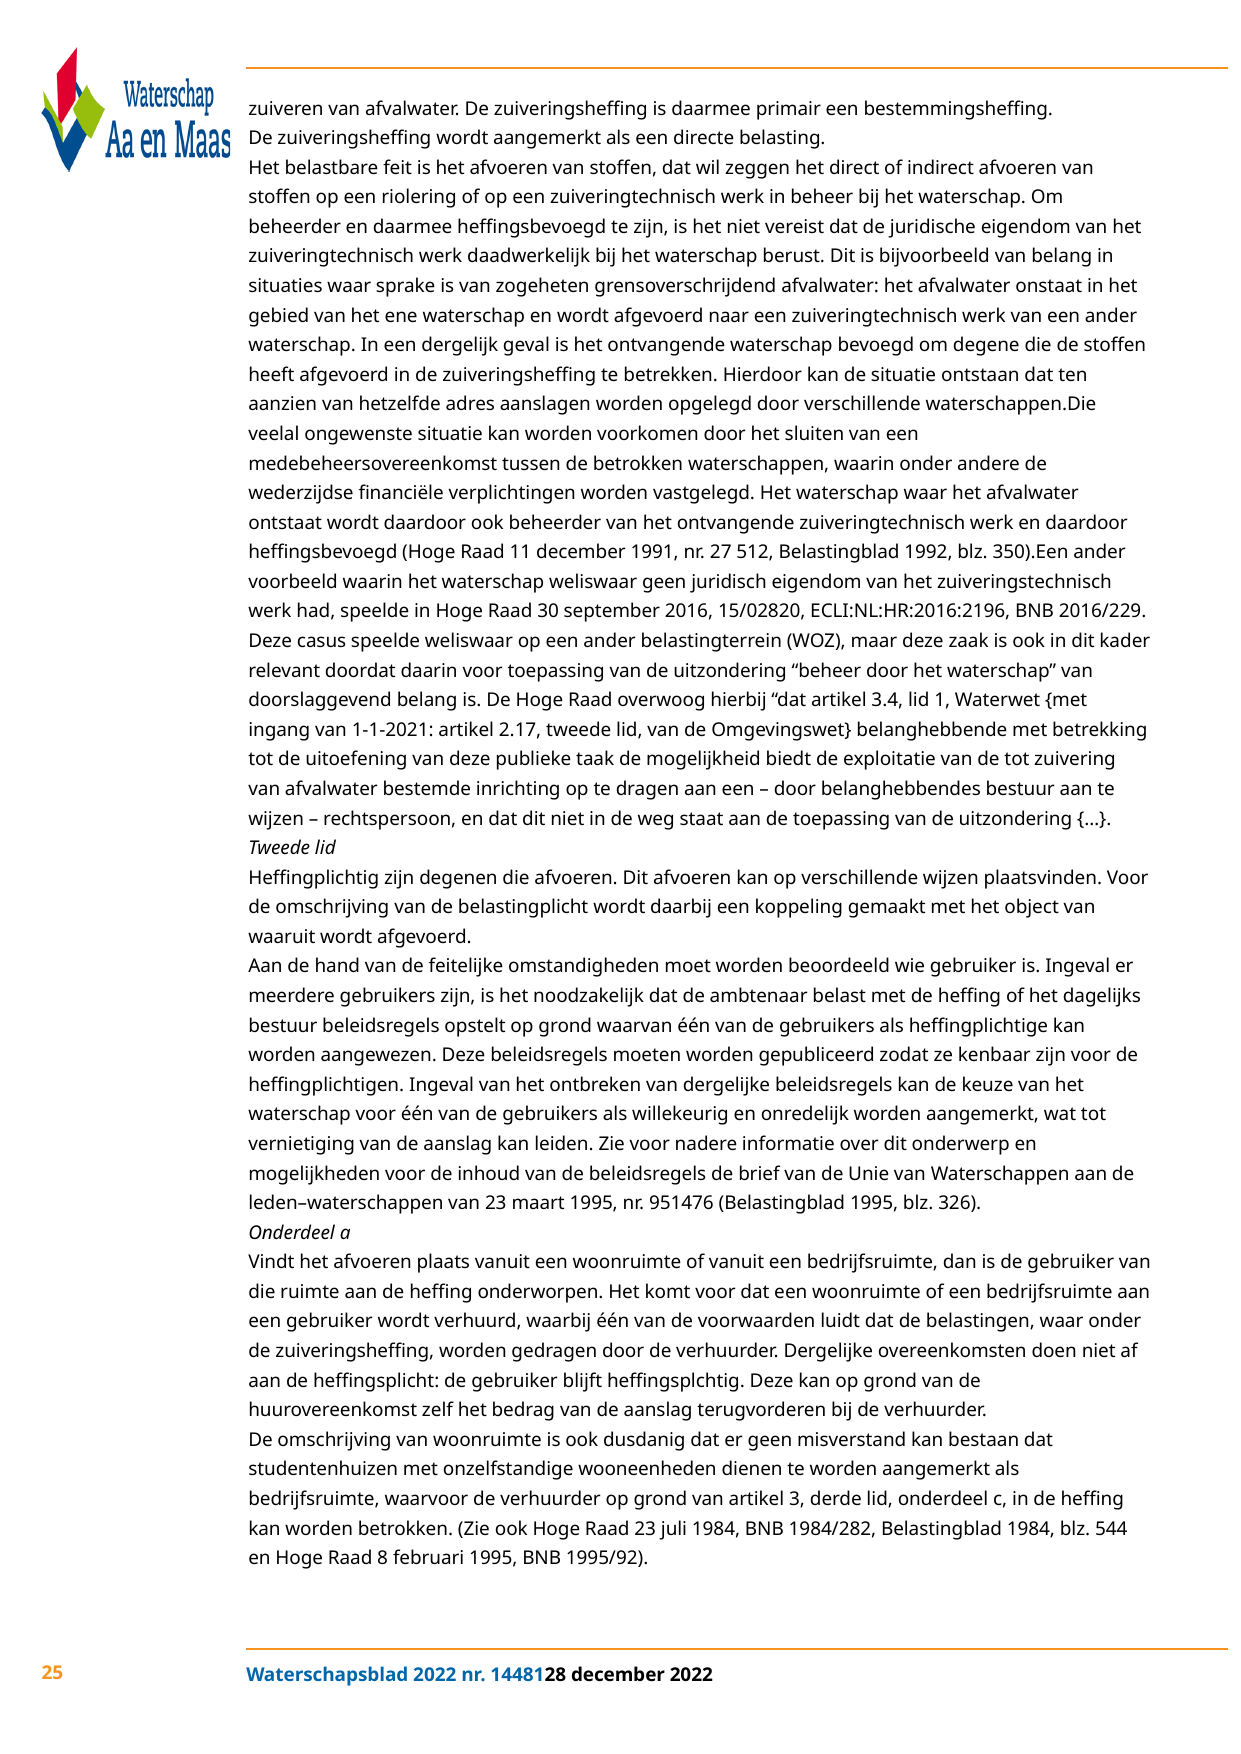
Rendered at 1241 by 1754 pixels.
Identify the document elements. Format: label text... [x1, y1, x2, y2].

text zuiveren van afvalwater. De zuiveringsheffing is daarmee primair een bestemmingsheffing. [248, 95, 1152, 121]
text Het belastbare feit is het afvoeren van stoffen, dat wil zeggen het direct of indirect afvoeren van stoffen op een riolering of op een zuiveringtechnisch werk in beheer bij het waterschap. Om beheerder en daarmee heffingsbevoegd te zijn, is het niet vereist dat de juridische eigendom van het zuiveringtechnisch werk daadwerkelijk bij het waterschap berust. Dit is bijvoorbeeld van belang in situaties waar sprake is van zogeheten grensoverschrijdend afvalwater: het afvalwater onstaat in het gebied van het ene waterschap en wordt afgevoerd naar een zuiveringtechnisch werk van een ander waterschap. In een dergelijk geval is het ontvangende waterschap bevoegd om degene die de stoffen heeft afgevoerd in de zuiveringsheffing te betrekken. Hierdoor kan de situatie ontstaan dat ten aanzien van hetzelfde adres aanslagen worden opgelegd door verschillende waterschappen.Die veelal ongewenste situatie kan worden voorkomen door het sluiten van een medebeheersovereenkomst tussen de betrokken waterschappen, waarin onder andere de wederzijdse financiële verplichtingen worden vastgelegd. Het waterschap waar het afvalwater ontstaat wordt daardoor ook beheerder van het ontvangende zuiveringtechnisch werk en daardoor heffingsbevoegd (Hoge Raad 11 december 1991, nr. 27 512, Belastingblad 1992, blz. 350).Een ander voorbeeld waarin het waterschap weliswaar geen juridisch eigendom van het zuiveringstechnisch werk had, speelde in Hoge Raad 30 september 2016, 15/02820, ECLI:NL:HR:2016:2196, BNB 2016/229. Deze casus speelde weliswaar op een ander belastingterrein (WOZ), maar deze zaak is ook in dit kader relevant doordat daarin voor toepassing van de uitzondering “beheer door het waterschap” van doorslaggevend belang is. De Hoge Raad overwoog hierbij “dat artikel 3.4, lid 1, Waterwet {met ingang van 1-1-2021: artikel 2.17, tweede lid, van de Omgevingswet} belanghebbende met betrekking tot de uitoefening van deze publieke taak de mogelijkheid biedt de exploitatie van de tot zuivering van afvalwater bestemde inrichting op te dragen aan een – door belanghebbendes bestuur aan te wijzen – rechtspersoon, en dat dit niet in de weg staat aan de toepassing van de uitzondering {…}. [248, 154, 1152, 831]
text Tweede lid [248, 834, 1152, 860]
text De zuiveringsheffing wordt aangemerkt als een directe belasting. [248, 124, 1152, 150]
text Vindt het afvoeren plaats vanuit een woonruimte of vanuit een bedrijfsruimte, dan is de gebruiker van die ruimte aan de heffing onderworpen. Het komt voor dat een woonruimte of een bedrijfsruimte aan een gebruiker wordt verhuurd, waarbij één van de voorwaarden luidt dat de belastingen, waar onder de zuiveringsheffing, worden gedragen door de verhuurder. Dergelijke overeenkomsten doen niet af aan de heffingsplicht: de gebruiker blijft heffingsplchtig. Deze kan op grond van de huurovereenkomst zelf het bedrag van de aanslag terugvorderen bij de verhuurder. [248, 1248, 1152, 1422]
text De omschrijving van woonruimte is ook dusdanig dat er geen misverstand kan bestaan dat studentenhuizen met onzelfstandige wooneenheden dienen te worden aangemerkt als bedrijfsruimte, waarvoor de verhuurder op grond van artikel 3, derde lid, onderdeel c, in de heffing kan worden betrokken. (Zie ook Hoge Raad 23 juli 1984, BNB 1984/282, Belastingblad 1984, blz. 544 en Hoge Raad 8 februari 1995, BNB 1995/92). [248, 1426, 1152, 1570]
text Onderdeel a [248, 1219, 1152, 1245]
text Aan de hand van de feitelijke omstandigheden moet worden beoordeeld wie gebruiker is. Ingeval er meerdere gebruikers zijn, is het noodzakelijk dat de ambtenaar belast met de heffing of het dagelijks bestuur beleidsregels opstelt op grond waarvan één van de gebruikers als heffingplichtige kan worden aangewezen. Deze beleidsregels moeten worden gepubliceerd zodat ze kenbaar zijn voor de heffingplichtigen. Ingeval van het ontbreken van dergelijke beleidsregels kan de keuze van het waterschap voor één van de gebruikers als willekeurig en onredelijk worden aangemerkt, wat tot vernietiging van de aanslag kan leiden. Zie voor nadere informatie over dit onderwerp en mogelijkheden voor de inhoud van de beleidsregels de brief van de Unie van Waterschappen aan de leden–waterschappen van 23 maart 1995, nr. 951476 (Belastingblad 1995, blz. 326). [248, 953, 1152, 1215]
text Heffingplichtig zijn degenen die afvoeren. Dit afvoeren kan op verschillende wijzen plaatsvinden. Voor de omschrijving van de belastingplicht wordt daarbij een koppeling gemaakt met het object van waaruit wordt afgevoerd. [248, 864, 1152, 949]
picture [41, 47, 231, 172]
